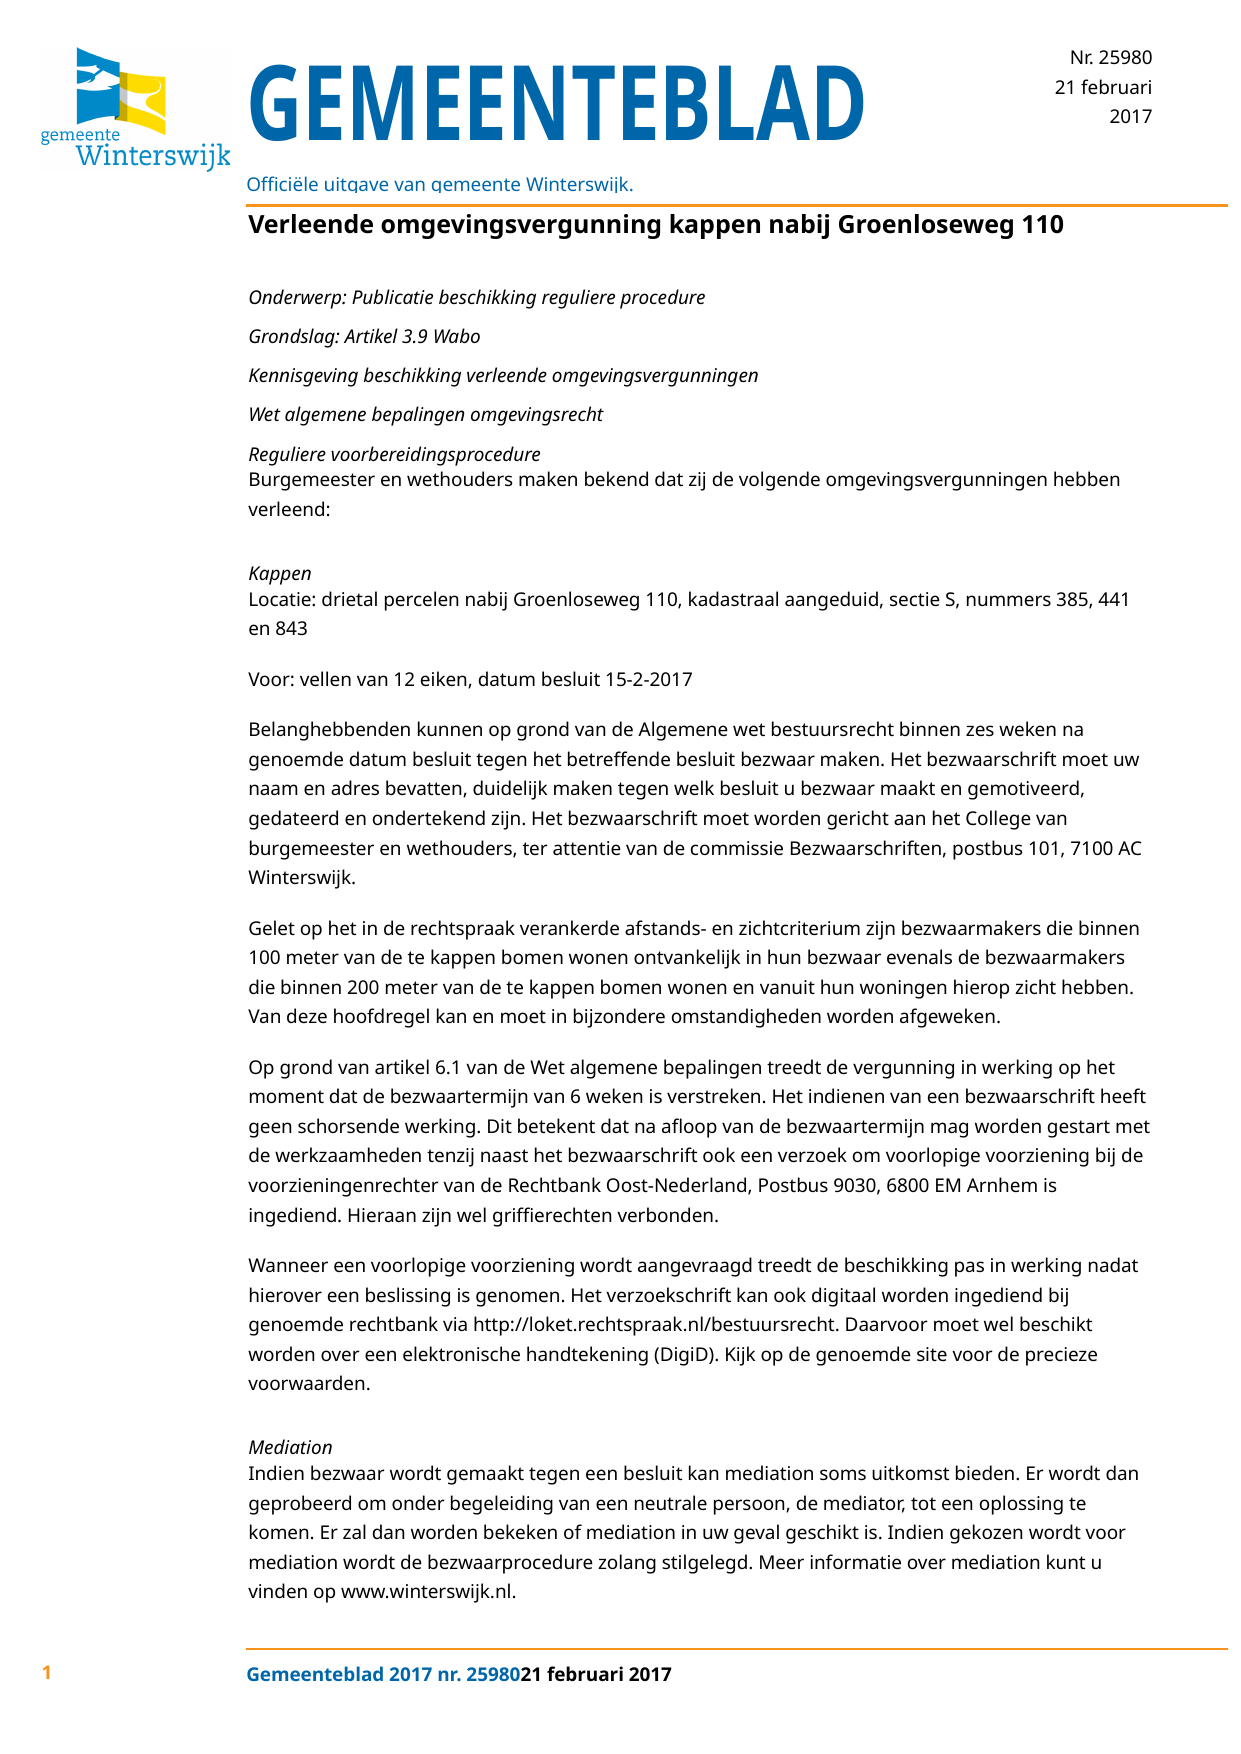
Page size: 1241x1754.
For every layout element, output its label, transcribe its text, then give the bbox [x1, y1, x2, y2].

text Kappen [248, 560, 1152, 586]
text Grondslag: Artikel 3.9 Wabo [248, 323, 1152, 349]
picture [41, 47, 231, 172]
text Voor: vellen van 12 eiken, datum besluit 15-2-2017 [248, 666, 1152, 692]
text Burgemeester en wethouders maken bekend dat zij de volgende omgevingsvergunningen hebben verleend: [248, 467, 1152, 522]
text Wanneer een voorlopige voorziening wordt aangevraagd treedt de beschikking pas in werking nadat hierover een beslissing is genomen. Het verzoekschrift kan ook digitaal worden ingediend bij genoemde rechtbank via http://loket.rechtspraak.nl/bestuursrecht. Daarvoor moet wel beschikt worden over een elektronische handtekening (DigiD). Kijk op de genoemde site voor de precieze voorwaarden. [248, 1252, 1152, 1396]
text Reguliere voorbereidingsprocedure [248, 441, 1152, 467]
text Verleende omgevingsvergunning kappen nabij Groenloseweg 110 [248, 207, 1152, 241]
text Belanghebbenden kunnen op grond van de Algemene wet bestuursrecht binnen zes weken na genoemde datum besluit tegen het betreffende besluit bezwaar maken. Het bezwaarschrift moet uw naam en adres bevatten, duidelijk maken tegen welk besluit u bezwaar maakt en gemotiveerd, gedateerd en ondertekend zijn. Het bezwaarschrift moet worden gericht aan het College van burgemeester en wethouders, ter attentie van de commissie Bezwaarschriften, postbus 101, 7100 AC Winterswijk. [248, 716, 1152, 890]
text Locatie: drietal percelen nabij Groenloseweg 110, kadastraal aangeduid, sectie S, nummers 385, 441 en 843 [248, 586, 1152, 641]
text Kennisgeving beschikking verleende omgevingsvergunningen [248, 362, 1152, 388]
picture [225, 153, 231, 162]
text Mediation [248, 1434, 1152, 1460]
text Op grond van artikel 6.1 van de Wet algemene bepalingen treedt de vergunning in werking op het moment dat de bezwaartermijn van 6 weken is verstreken. Het indienen van een bezwaarschrift heeft geen schorsende werking. Dit betekent dat na afloop van de bezwaartermijn mag worden gestart met de werkzaamheden tenzij naast het bezwaarschrift ook een verzoek om voorlopige voorziening bij de voorzieningenrechter van de Rechtbank Oost-Nederland, Postbus 9030, 6800 EM Arnhem is ingediend. Hieraan zijn wel griffierechten verbonden. [248, 1054, 1152, 1227]
text Gelet op het in de rechtspraak verankerde afstands- en zichtcriterium zijn bezwaarmakers die binnen 100 meter van de te kappen bomen wonen ontvankelijk in hun bezwaar evenals de bezwaarmakers die binnen 200 meter van de te kappen bomen wonen en vanuit hun woningen hierop zicht hebben. Van deze hoofdregel kan en moet in bijzondere omstandigheden worden afgeweken. [248, 915, 1152, 1029]
text Wet algemene bepalingen omgevingsrecht [248, 402, 1152, 427]
text Onderwerp: Publicatie beschikking reguliere procedure [248, 284, 1152, 309]
text Indien bezwaar wordt gemaakt tegen een besluit kan mediation soms uitkomst bieden. Er wordt dan geprobeerd om onder begeleiding van een neutrale persoon, de mediator, tot een oplossing te komen. Er zal dan worden bekeken of mediation in uw geval geschikt is. Indien gekozen wordt voor mediation wordt de bezwaarprocedure zolang stilgelegd. Meer informatie over mediation kunt u vinden op www.winterswijk.nl. [248, 1460, 1152, 1604]
